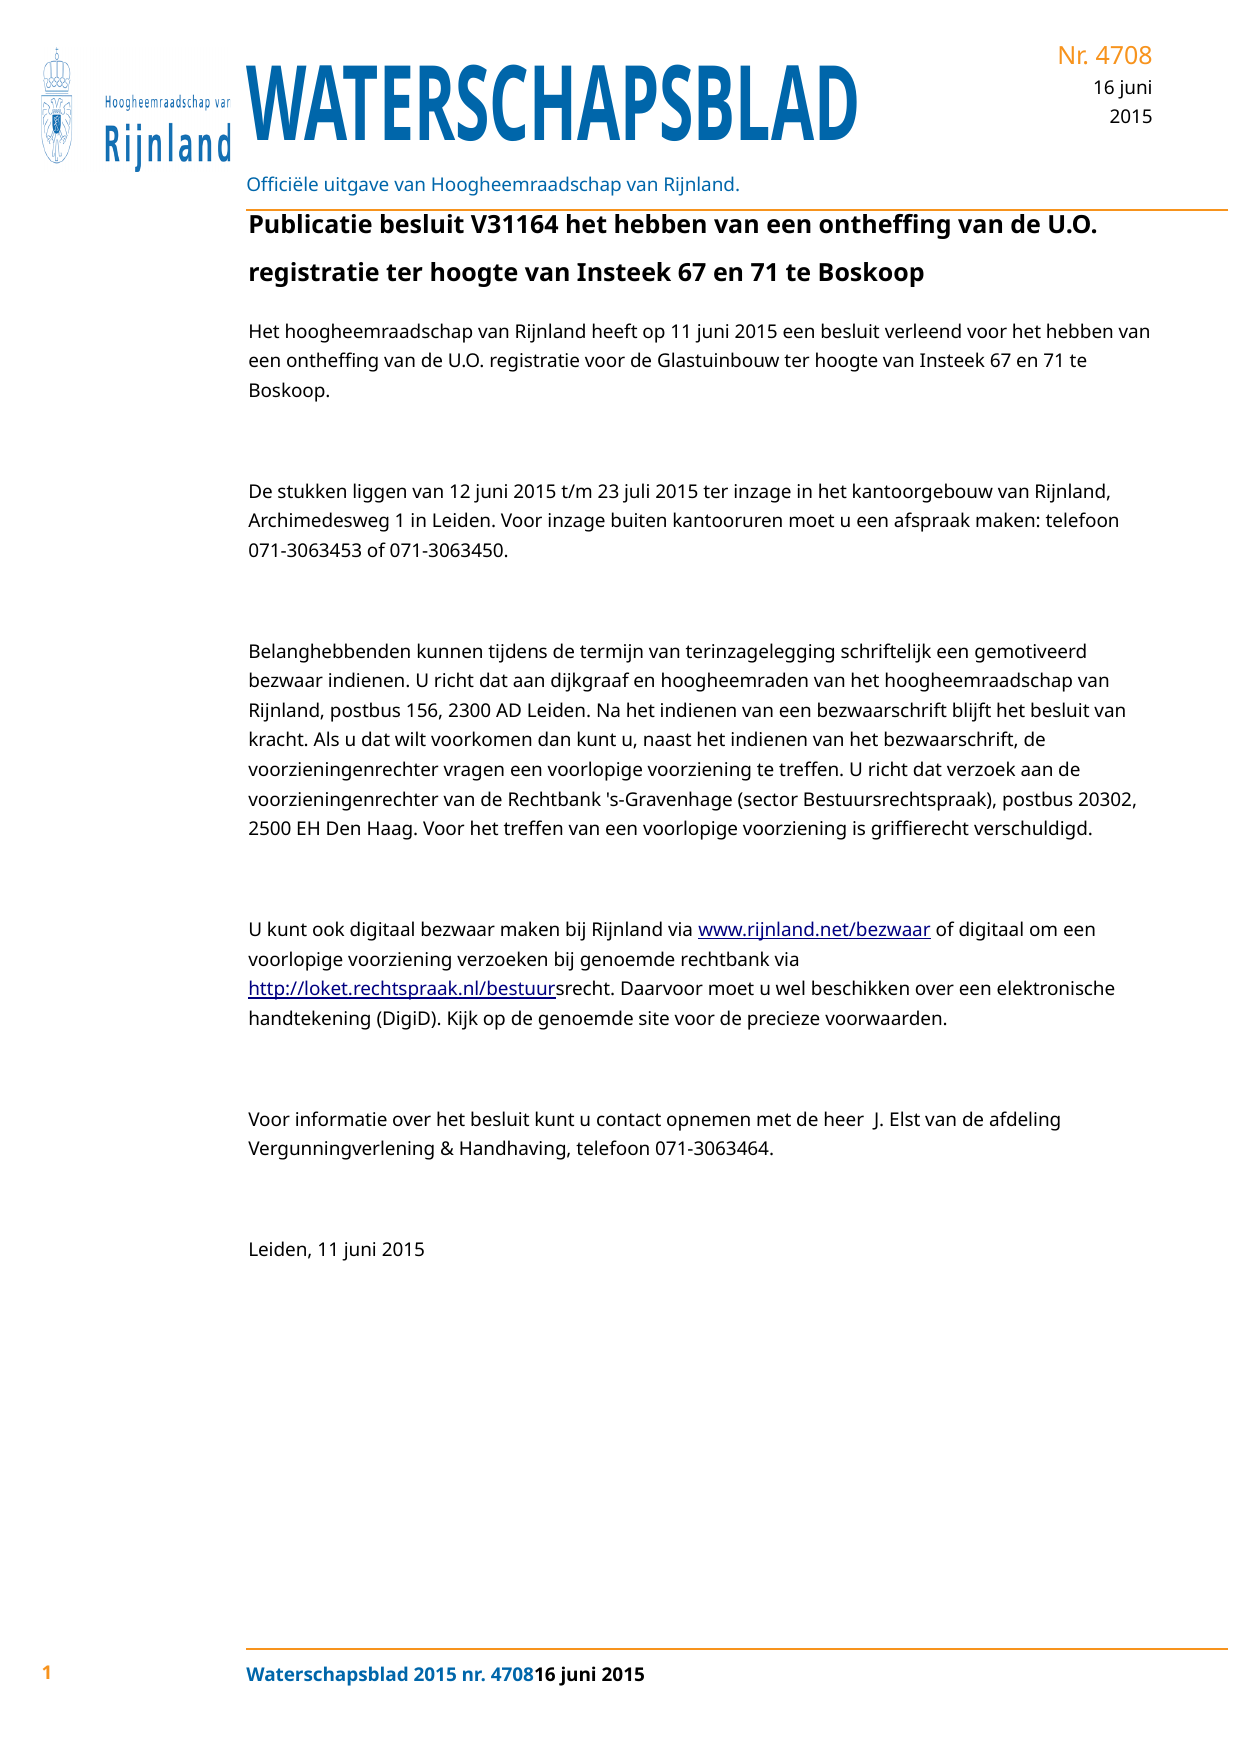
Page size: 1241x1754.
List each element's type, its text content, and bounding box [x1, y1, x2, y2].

text De stukken liggen van 12 juni 2015 t/m 23 juli 2015 ter inzage in het kantoorgebouw van Rijnland, Archimedesweg 1 in Leiden. Voor inzage buiten kantooruren moet u een afspraak maken: telefoon 071-3063453 of 071-3063450. [248, 478, 1152, 563]
text Leiden, 11 juni 2015 [248, 1236, 1152, 1262]
text U kunt ook digitaal bezwaar maken bij Rijnland via www.rijnland.net/bezwaar of digitaal om een voorlopige voorziening verzoeken bij genoemde rechtbank via http://loket.rechtspraak.nl/bestuursrecht. Daarvoor moet u wel beschikken over een elektronische handtekening (DigiD). Kijk op de genoemde site voor de precieze voorwaarden. [248, 916, 1152, 1031]
picture [41, 47, 231, 172]
text Belanghebbenden kunnen tijdens de termijn van terinzagelegging schriftelijk een gemotiveerd bezwaar indienen. U richt dat aan dijkgraaf en hoogheemraden van het hoogheemraadschap van Rijnland, postbus 156, 2300 AD Leiden. Na het indienen van een bezwaarschrift blijft het besluit van kracht. Als u dat wilt voorkomen dan kunt u, naast het indienen van het bezwaarschrift, de voorzieningenrechter vragen een voorlopige voorziening te treffen. U richt dat verzoek aan de voorzieningenrechter van de Rechtbank 's-Gravenhage (sector Bestuursrechtspraak), postbus 20302, 2500 EH Den Haag. Voor het treffen van een voorlopige voorziening is griffierecht verschuldigd. [248, 638, 1152, 841]
text Voor informatie over het besluit kunt u contact opnemen met de heer J. Elst van de afdeling Vergunningverlening & Handhaving, telefoon 071-3063464. [248, 1106, 1152, 1161]
text Het hoogheemraadschap van Rijnland heeft op 11 juni 2015 een besluit verleend voor het hebben van een ontheffing van de U.O. registratie voor de Glastuinbouw ter hoogte van Insteek 67 en 71 te Boskoop. [248, 318, 1152, 403]
text Publicatie besluit V31164 het hebben van een ontheffing van de U.O. registratie ter hoogte van Insteek 67 en 71 te Boskoop [248, 211, 1152, 288]
